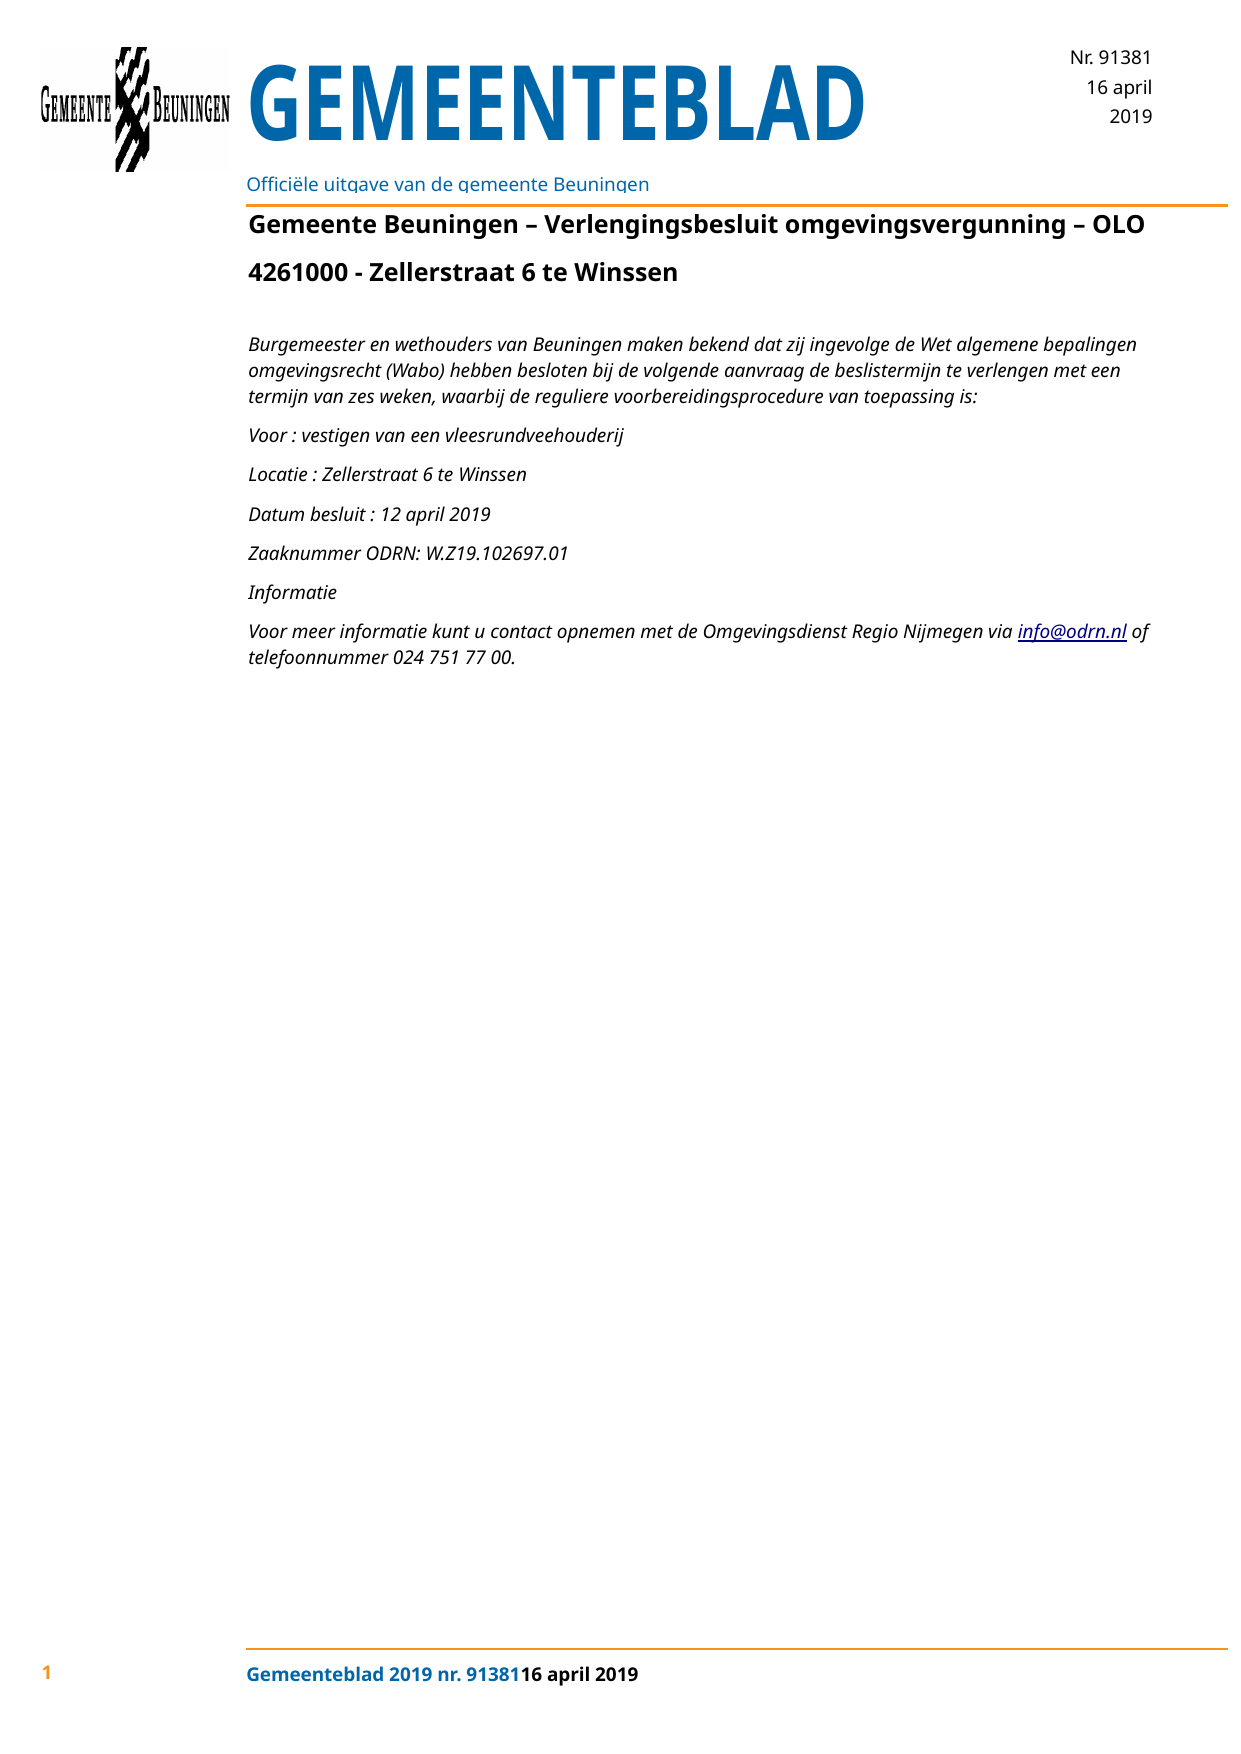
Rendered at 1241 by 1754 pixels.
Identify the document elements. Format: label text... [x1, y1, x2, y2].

text Burgemeester en wethouders van Beuningen maken bekend dat zij ingevolge de Wet algemene bepalingen omgevingsrecht (Wabo) hebben besloten bij de volgende aanvraag de beslistermijn te verlengen met een termijn van zes weken, waarbij de reguliere voorbereidingsprocedure van toepassing is: [248, 331, 1152, 409]
picture [41, 47, 231, 172]
text Datum besluit : 12 april 2019 [248, 501, 1152, 526]
text Voor meer informatie kunt u contact opnemen met de Omgevingsdienst Regio Nijmegen via info@odrn.nl of telefoonnummer 024 751 77 00. [248, 618, 1152, 670]
text Locatie : Zellerstraat 6 te Winssen [248, 461, 1152, 487]
text Voor : vestigen van een vleesrundveehouderij [248, 422, 1152, 448]
text Zaaknummer ODRN: W.Z19.102697.01 [248, 540, 1152, 566]
text Informatie [248, 579, 1152, 605]
text Gemeente Beuningen – Verlengingsbesluit omgevingsvergunning – OLO 4261000 - Zellerstraat 6 te Winssen [248, 207, 1152, 288]
